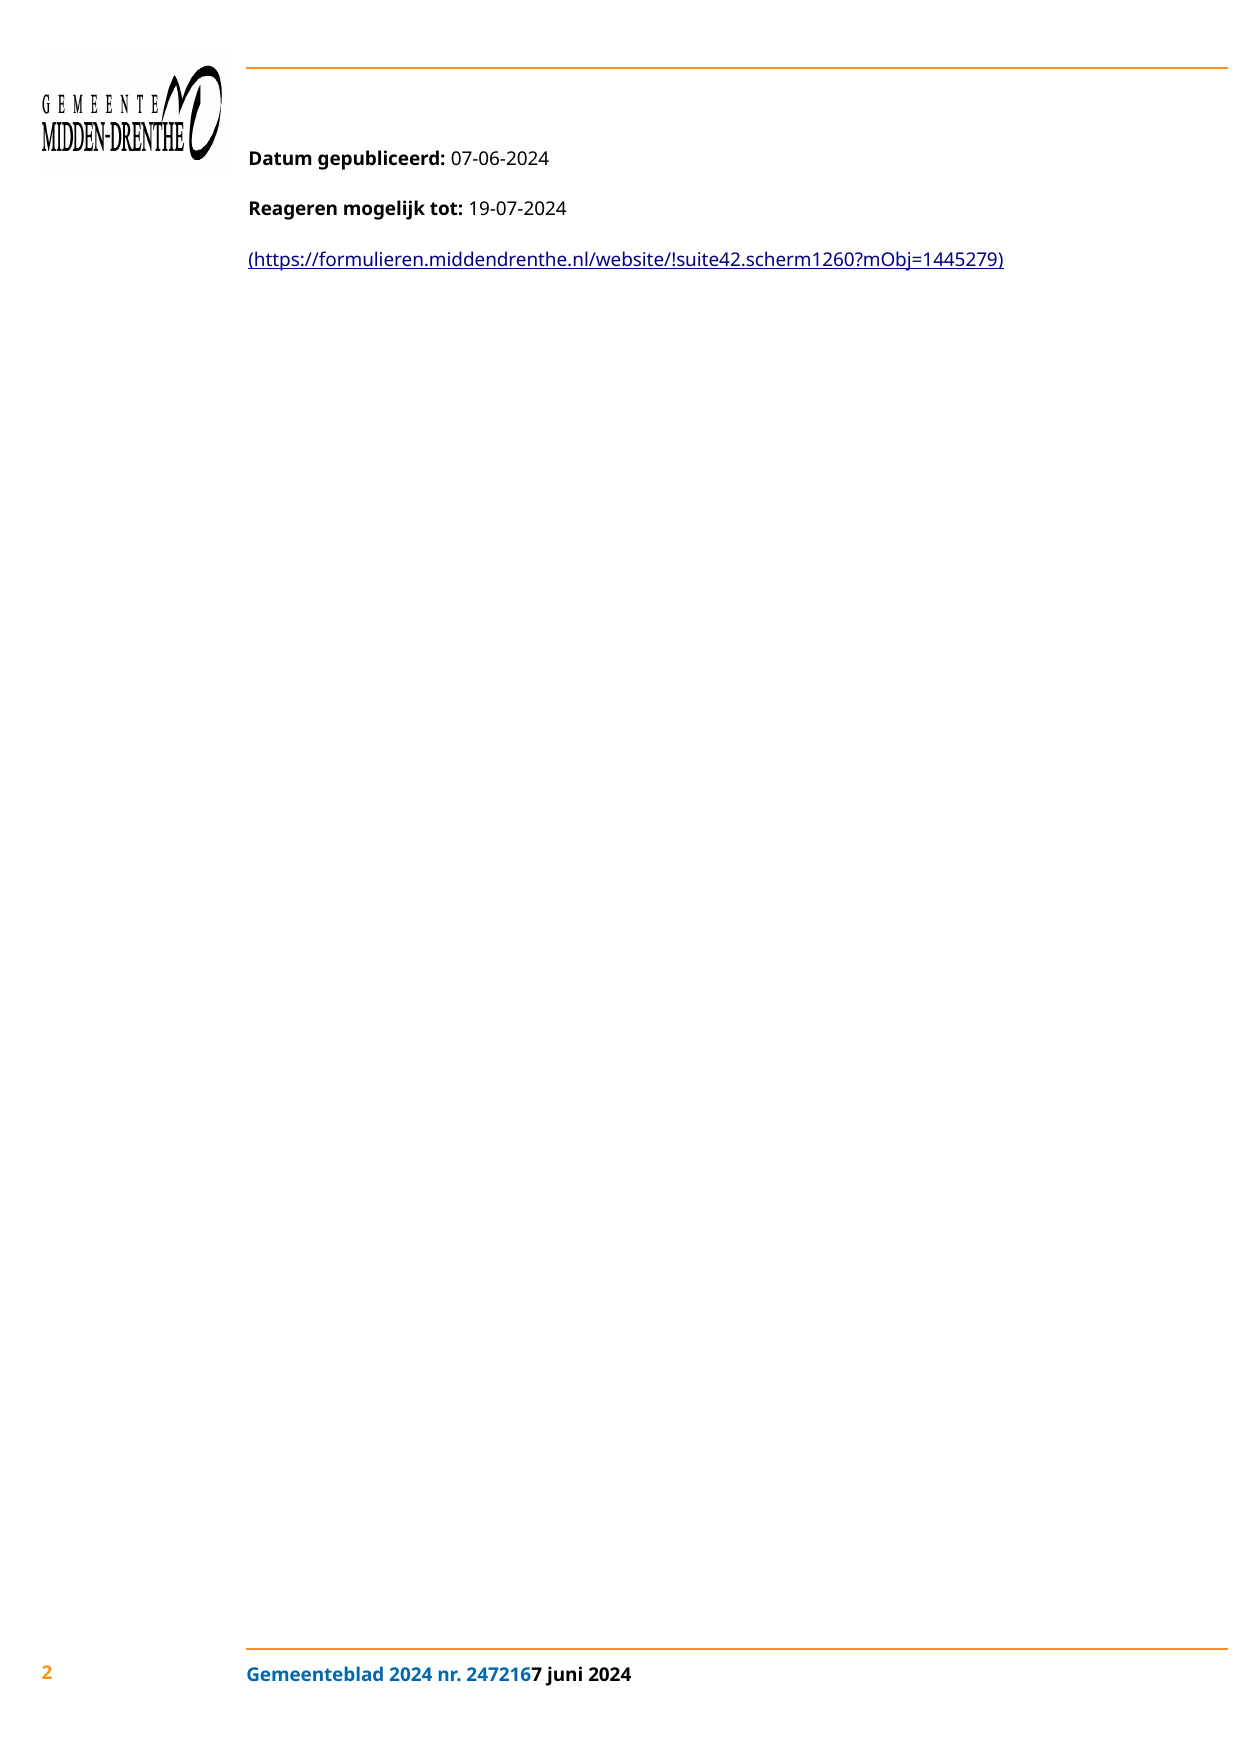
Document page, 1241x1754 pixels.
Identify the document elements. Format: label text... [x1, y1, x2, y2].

text Datum gepubliceerd: 07-06-2024 [248, 145, 1152, 171]
text (https://formulieren.middendrenthe.nl/website/!suite42.scherm1260?mObj=1445279) [248, 246, 1152, 272]
text Reageren mogelijk tot: 19-07-2024 [248, 196, 1152, 221]
picture [41, 47, 231, 172]
